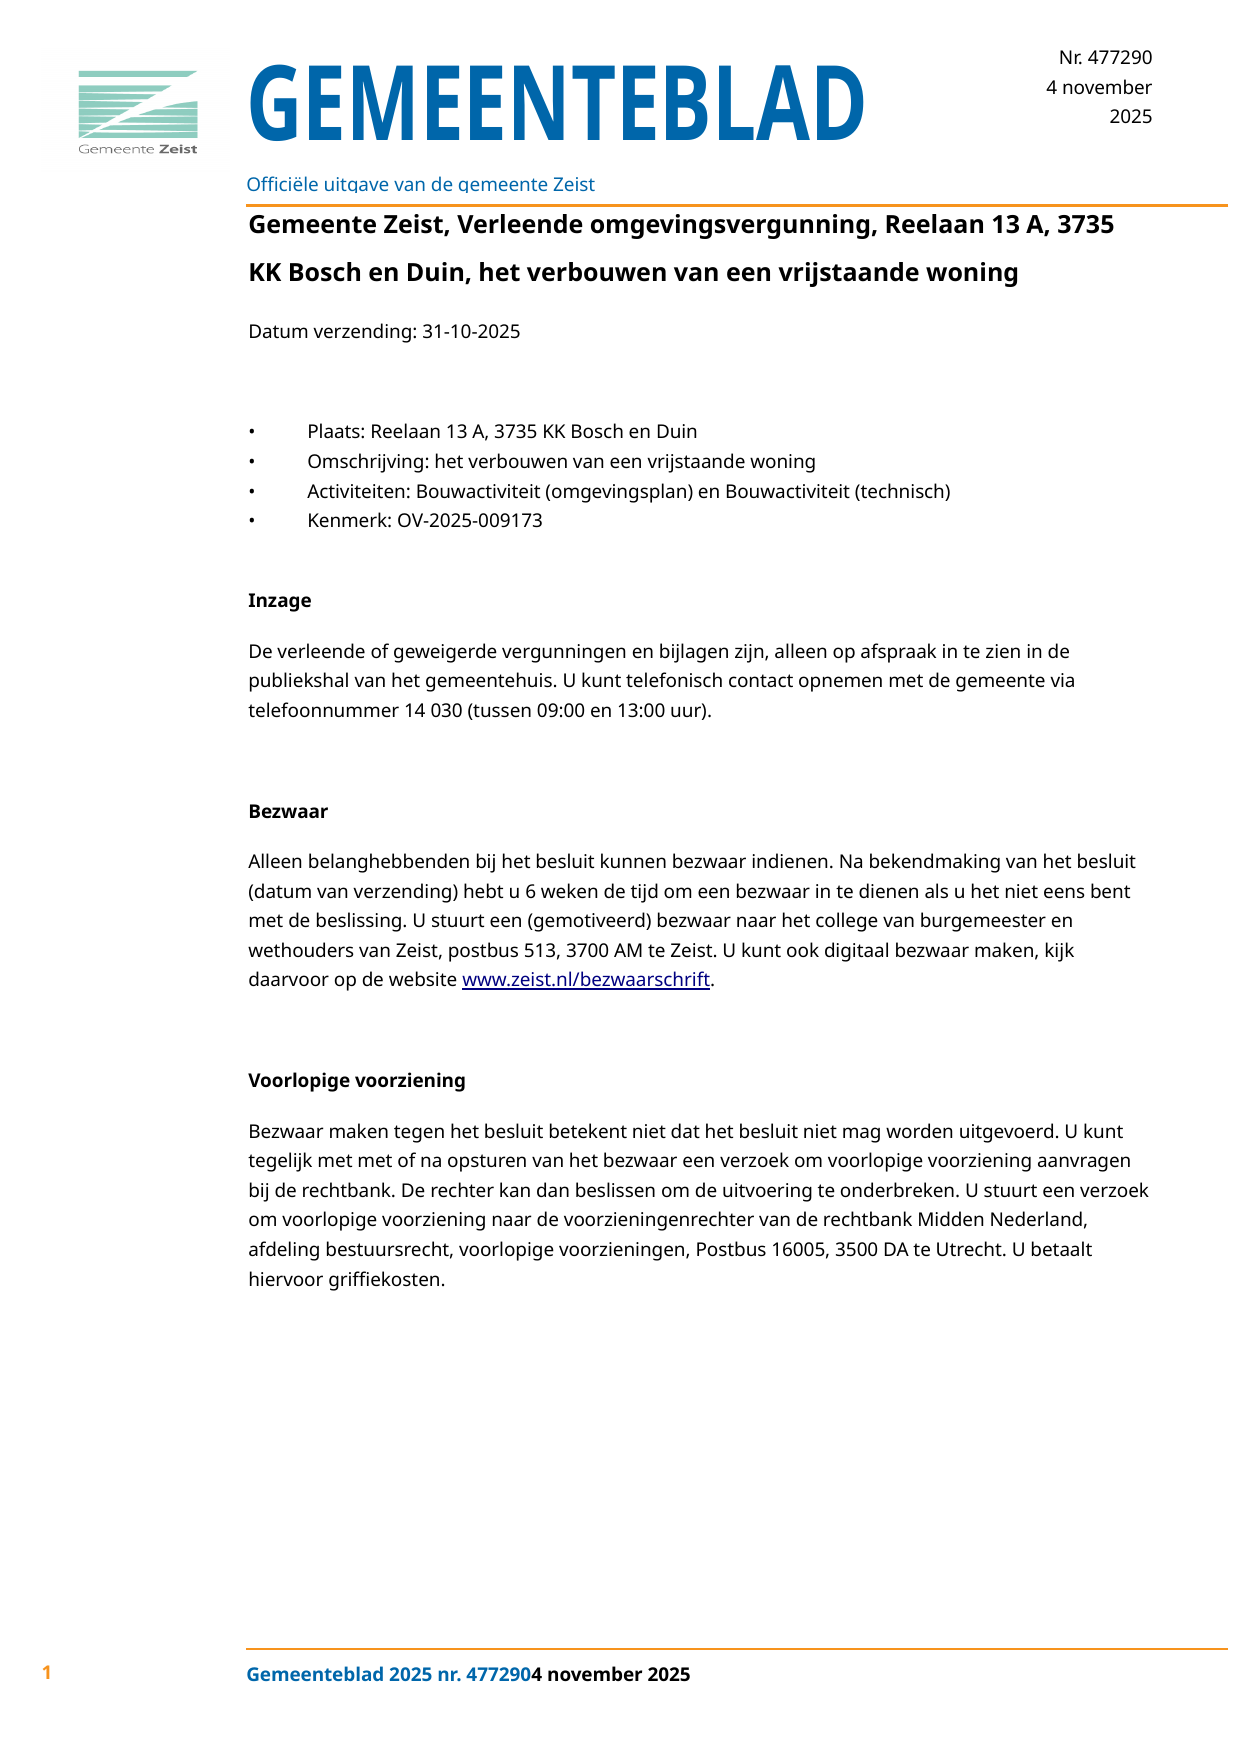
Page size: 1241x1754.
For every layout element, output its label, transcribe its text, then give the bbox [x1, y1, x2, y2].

list Omschrijving: het verbouwen van een vrijstaande woning [248, 448, 1152, 474]
list Activiteiten: Bouwactiviteit (omgevingsplan) en Bouwactiviteit (technisch) [248, 478, 1152, 504]
text Datum verzending: 31-10-2025 [248, 318, 1152, 344]
text De verleende of geweigerde vergunningen en bijlagen zijn, alleen op afspraak in te zien in de publiekshal van het gemeentehuis. U kunt telefonisch contact opnemen met de gemeente via telefoonnummer 14 030 (tussen 09:00 en 13:00 uur). [248, 638, 1152, 723]
text Voorlopige voorziening [248, 1067, 1152, 1093]
picture [41, 47, 231, 172]
text Alleen belanghebbenden bij het besluit kunnen bezwaar indienen. Na bekendmaking van het besluit (datum van verzending) hebt u 6 weken de tijd om een bezwaar in te dienen als u het niet eens bent met de beslissing. U stuurt een (gemotiveerd) bezwaar naar het college van burgemeester en wethouders van Zeist, postbus 513, 3700 AM te Zeist. U kunt ook digitaal bezwaar maken, kijk daarvoor op de website www.zeist.nl/bezwaarschrift. [248, 848, 1152, 992]
list Kenmerk: OV-2025-009173 [248, 507, 1152, 533]
list Plaats: Reelaan 13 A, 3735 KK Bosch en Duin [248, 419, 1152, 444]
text Inzage [248, 587, 1152, 613]
text Bezwaar maken tegen het besluit betekent niet dat het besluit niet mag worden uitgevoerd. U kunt tegelijk met met of na opsturen van het bezwaar een verzoek om voorlopige voorziening aanvragen bij de rechtbank. De rechter kan dan beslissen om de uitvoering te onderbreken. U stuurt een verzoek om voorlopige voorziening naar de voorzieningenrechter van de rechtbank Midden Nederland, afdeling bestuursrecht, voorlopige voorzieningen, Postbus 16005, 3500 DA te Utrecht. U betaalt hiervoor griffiekosten. [248, 1118, 1152, 1292]
text Bezwaar [248, 798, 1152, 824]
text Gemeente Zeist, Verleende omgevingsvergunning, Reelaan 13 A, 3735 KK Bosch en Duin, het verbouwen van een vrijstaande woning [248, 207, 1152, 288]
